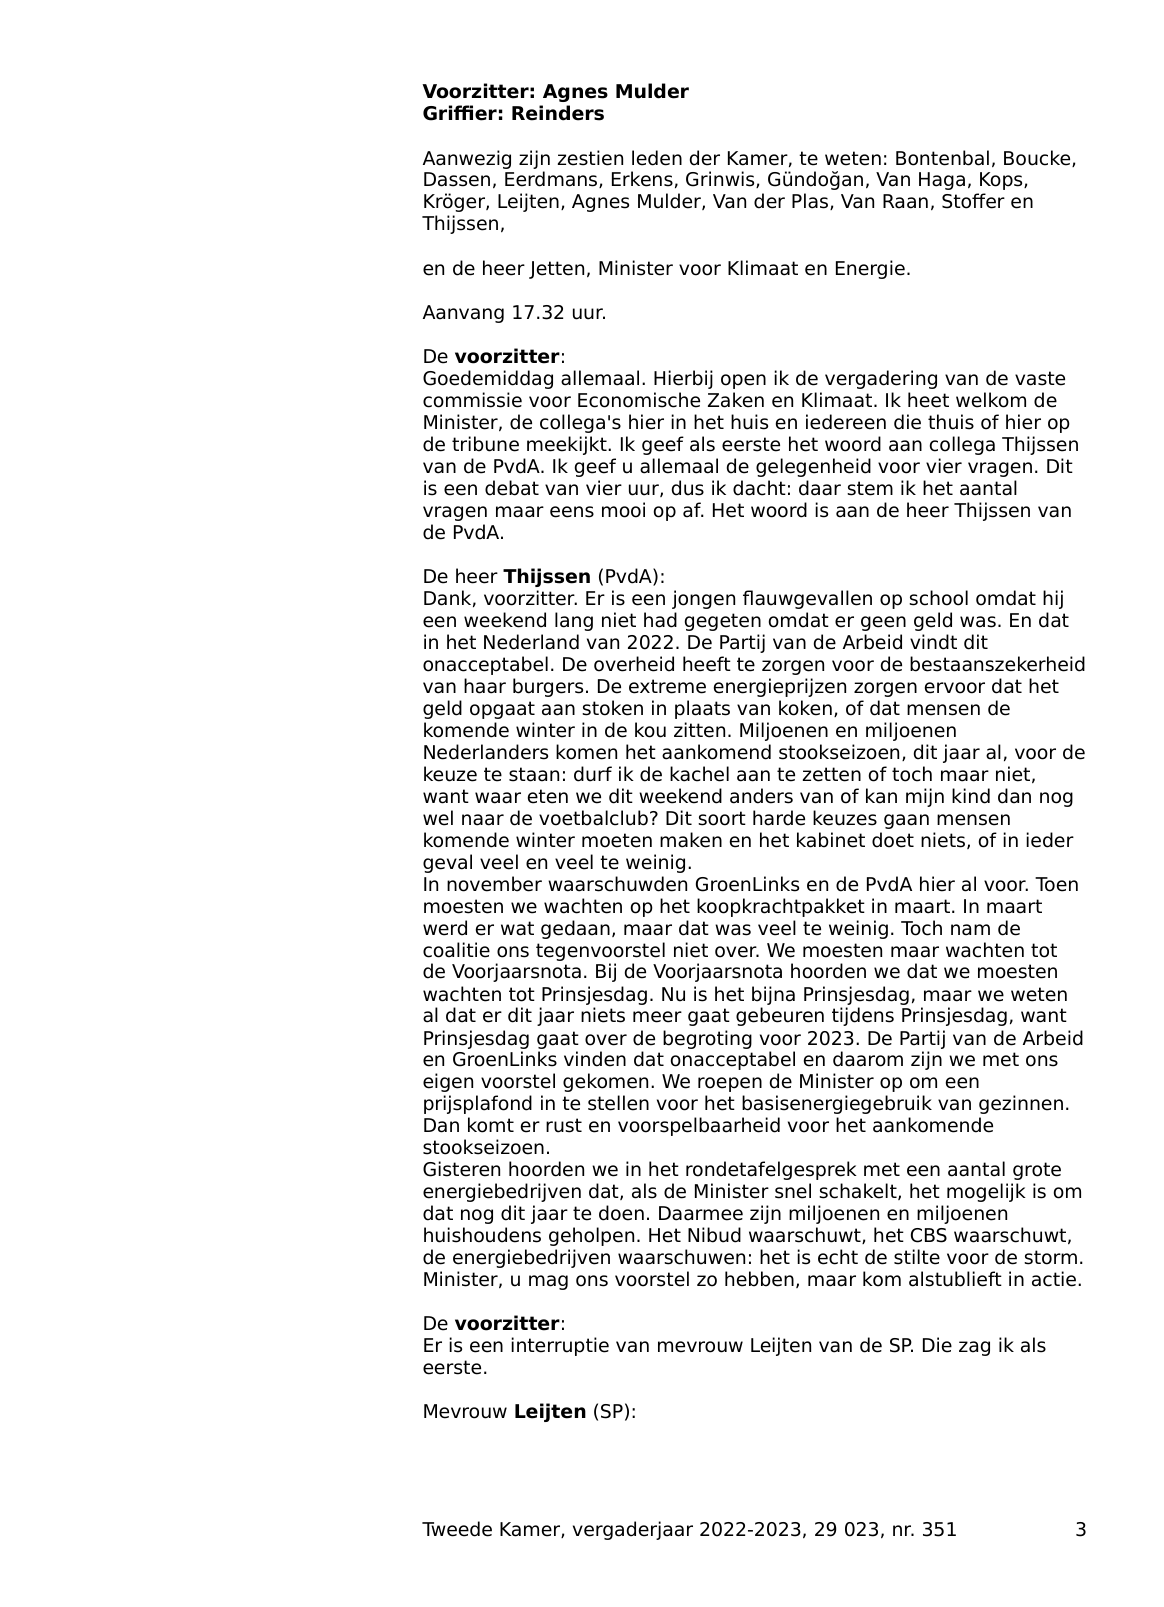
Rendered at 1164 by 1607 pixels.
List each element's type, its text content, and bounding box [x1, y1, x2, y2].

text De voorzitter: [422, 1313, 1087, 1335]
text Voorzitter: Agnes Mulder [422, 81, 1087, 103]
text Er is een interruptie van mevrouw Leijten van de SP. Die zag ik als eerste. [422, 1335, 1087, 1379]
text Mevrouw Leijten (SP): [422, 1401, 1087, 1423]
text In november waarschuwden GroenLinks en de PvdA hier al voor. Toen moesten we wachten op het koopkrachtpakket in maart. In maart werd er wat gedaan, maar dat was veel te weinig. Toch nam de coalitie ons tegenvoorstel niet over. We moesten maar wachten tot de Voorjaarsnota. Bij de Voorjaarsnota hoorden we dat we moesten wachten tot Prinsjesdag. Nu is het bijna Prinsjesdag, maar we weten al dat er dit jaar niets meer gaat gebeuren tijdens Prinsjesdag, want Prinsjesdag gaat over de begroting voor 2023. De Partij van de Arbeid en GroenLinks vinden dat onacceptabel en daarom zijn we met ons eigen voorstel gekomen. We roepen de Minister op om een prijsplafond in te stellen voor het basisenergiegebruik van gezinnen. Dan komt er rust en voorspelbaarheid voor het aankomende stookseizoen. [422, 873, 1087, 1159]
text en de heer Jetten, Minister voor Klimaat en Energie. [422, 257, 1087, 279]
text De heer Thijssen (PvdA): [422, 566, 1087, 588]
text Goedemiddag allemaal. Hierbij open ik de vergadering van de vaste commissie voor Economische Zaken en Klimaat. Ik heet welkom de Minister, de collega's hier in het huis en iedereen die thuis of hier op de tribune meekijkt. Ik geef als eerste het woord aan collega Thijssen van de PvdA. Ik geef u allemaal de gelegenheid voor vier vragen. Dit is een debat van vier uur, dus ik dacht: daar stem ik het aantal vragen maar eens mooi op af. Het woord is aan de heer Thijssen van de PvdA. [422, 368, 1087, 544]
text Griffier: Reinders [422, 103, 1087, 125]
text Gisteren hoorden we in het rondetafelgesprek met een aantal grote energiebedrijven dat, als de Minister snel schakelt, het mogelijk is om dat nog dit jaar te doen. Daarmee zijn miljoenen en miljoenen huishoudens geholpen. Het Nibud waarschuwt, het CBS waarschuwt, de energiebedrijven waarschuwen: het is echt de stilte voor de storm. Minister, u mag ons voorstel zo hebben, maar kom alstublieft in actie. [422, 1159, 1087, 1291]
text De voorzitter: [422, 346, 1087, 368]
text Dank, voorzitter. Er is een jongen flauwgevallen op school omdat hij een weekend lang niet had gegeten omdat er geen geld was. En dat in het Nederland van 2022. De Partij van de Arbeid vindt dit onacceptabel. De overheid heeft te zorgen voor de bestaanszekerheid van haar burgers. De extreme energieprijzen zorgen ervoor dat het geld opgaat aan stoken in plaats van koken, of dat mensen de komende winter in de kou zitten. Miljoenen en miljoenen Nederlanders komen het aankomend stookseizoen, dit jaar al, voor de keuze te staan: durf ik de kachel aan te zetten of toch maar niet, want waar eten we dit weekend anders van of kan mijn kind dan nog wel naar de voetbalclub? Dit soort harde keuzes gaan mensen komende winter moeten maken en het kabinet doet niets, of in ieder geval veel en veel te weinig. [422, 588, 1087, 873]
text Aanvang 17.32 uur. [422, 302, 1087, 324]
text Aanwezig zijn zestien leden der Kamer, te weten: Bontenbal, Boucke, Dassen, Eerdmans, Erkens, Grinwis, Gündoğan, Van Haga, Kops, Kröger, Leijten, Agnes Mulder, Van der Plas, Van Raan, Stoffer en Thijssen, [422, 147, 1087, 235]
